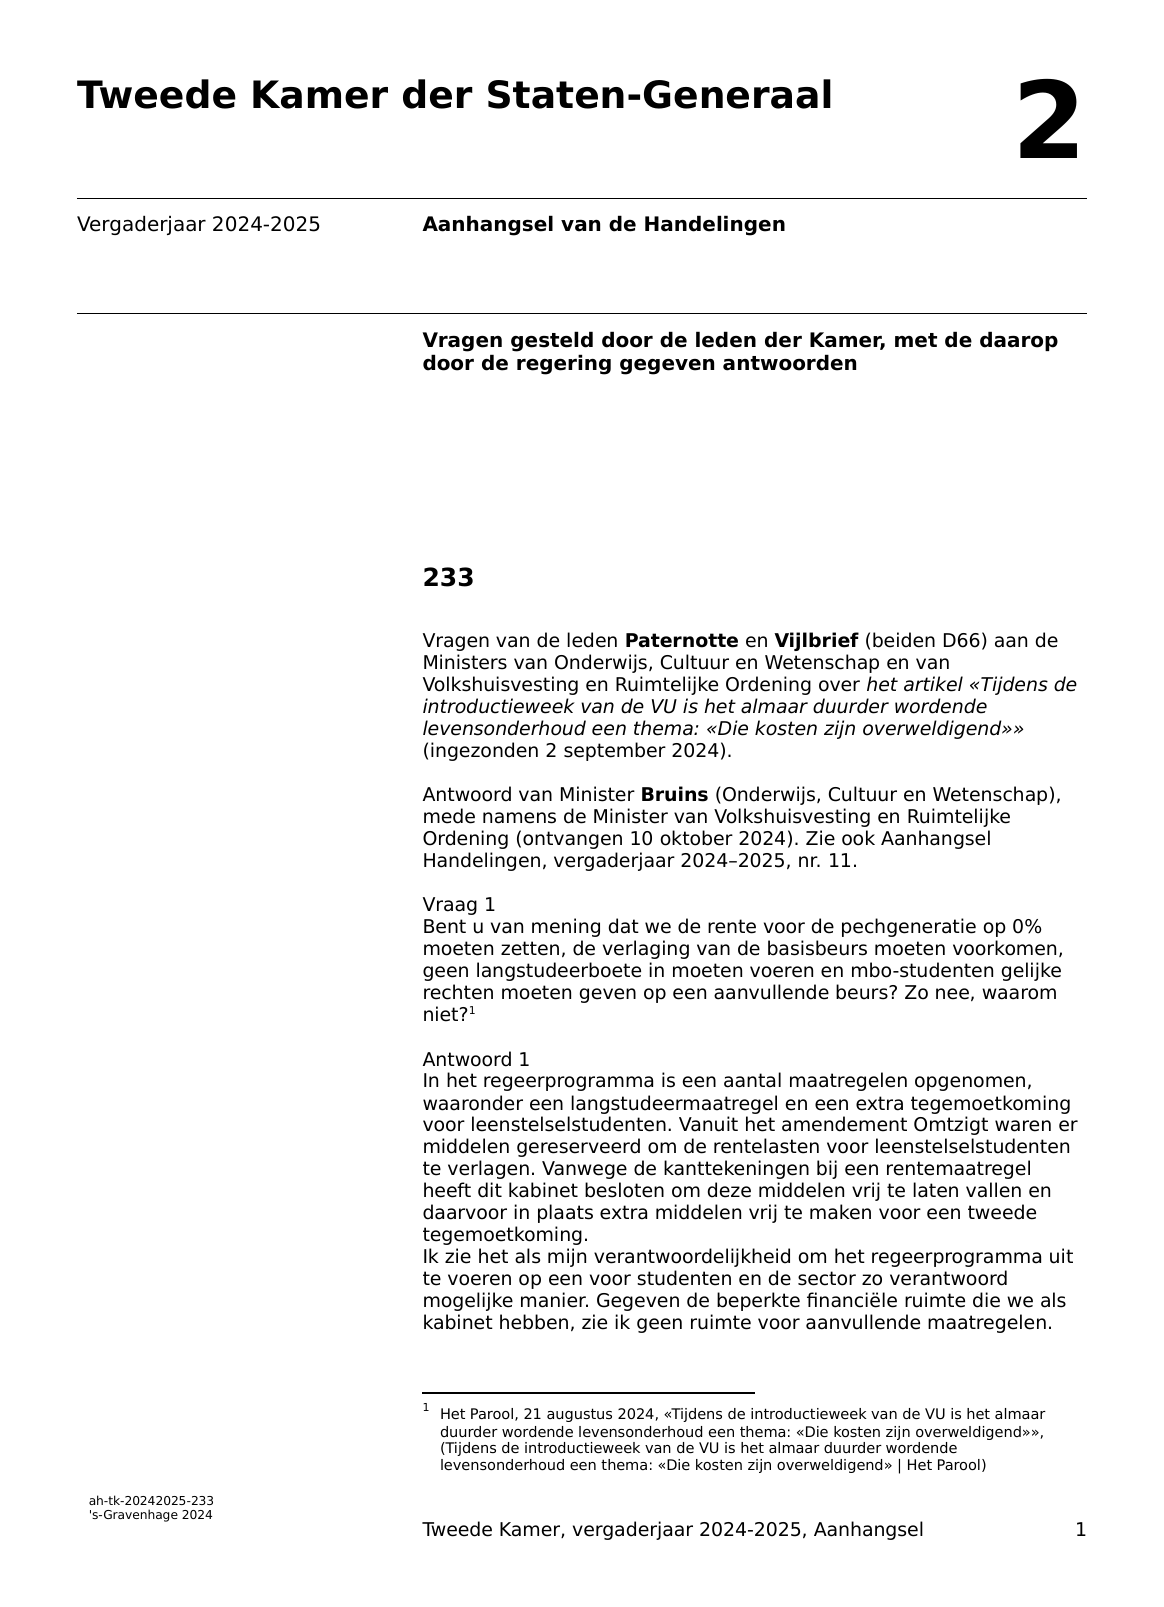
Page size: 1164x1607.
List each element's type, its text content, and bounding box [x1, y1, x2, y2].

table_header 2 [886, 59, 1087, 198]
text Bent u van mening dat we de rente voor de pechgeneratie op 0% moeten zetten, de verlaging van de basisbeurs moeten voorkomen, geen langstudeerboete in moeten voeren en mbo-studenten gelijke rechten moeten geven op een aanvullende beurs? Zo nee, waarom niet? [422, 916, 1087, 1026]
text Ik zie het als mijn verantwoordelijkheid om het regeerprogramma uit te voeren op een voor studenten en de sector zo verantwoord mogelijke manier. Gegeven de beperkte financiële ruimte die we als kabinet hebben, zie ik geen ruimte voor aanvullende maatregelen. [422, 1246, 1087, 1334]
text In het regeerprogramma is een aantal maatregelen opgenomen, waaronder een langstudeermaatregel en een extra tegemoetkoming voor leenstelselstudenten. Vanuit het amendement Omtzigt waren er middelen gereserveerd om de rentelasten voor leenstelselstudenten te verlagen. Vanwege de kanttekeningen bij een rentemaatregel heeft dit kabinet besloten om deze middelen vrij te laten vallen en daarvoor in plaats extra middelen vrij te maken voor een tweede tegemoetkoming. [422, 1070, 1087, 1246]
text Het Parool, 21 augustus 2024, «Tijdens de introductieweek van de VU is het almaar duurder wordende levensonderhoud een thema: «Die kosten zijn overweldigend»», (Tijdens de introductieweek van de VU is het almaar duurder wordende levensonderhoud een thema: «Die kosten zijn overweldigend» | Het Parool) [422, 1402, 1087, 1474]
table_cell Aanhangsel van de Handelingen [422, 199, 1087, 313]
text ah-tk-20242025-233 [88, 1494, 323, 1508]
text 's-Gravenhage 2024 [88, 1508, 323, 1522]
table_cell Vragen gesteld door de leden der Kamer, met de daarop door de regering gegeven antwoorden [422, 314, 1087, 375]
table_cell Vergaderjaar 2024-2025 [77, 199, 422, 313]
table_cell [77, 314, 422, 375]
table_header Tweede Kamer der Staten-Generaal [77, 59, 886, 198]
text Antwoord van Minister Bruins (Onderwijs, Cultuur en Wetenschap), mede namens de Minister van Volkshuisvesting en Ruimtelijke Ordening (ontvangen 10 oktober 2024). Zie ook Aanhangsel Handelingen, vergaderjaar 2024–2025, nr. 11. [422, 784, 1087, 872]
text 233 [422, 563, 1087, 592]
text Antwoord 1 [422, 1048, 1087, 1070]
text Vragen van de leden Paternotte en Vijlbrief (beiden D66) aan de Ministers van Onderwijs, Cultuur en Wetenschap en van Volkshuisvesting en Ruimtelijke Ordening over het artikel «Tijdens de introductieweek van de VU is het almaar duurder wordende levensonderhoud een thema: «Die kosten zijn overweldigend»» (ingezonden 2 september 2024). [422, 630, 1087, 762]
text Vraag 1 [422, 894, 1087, 916]
